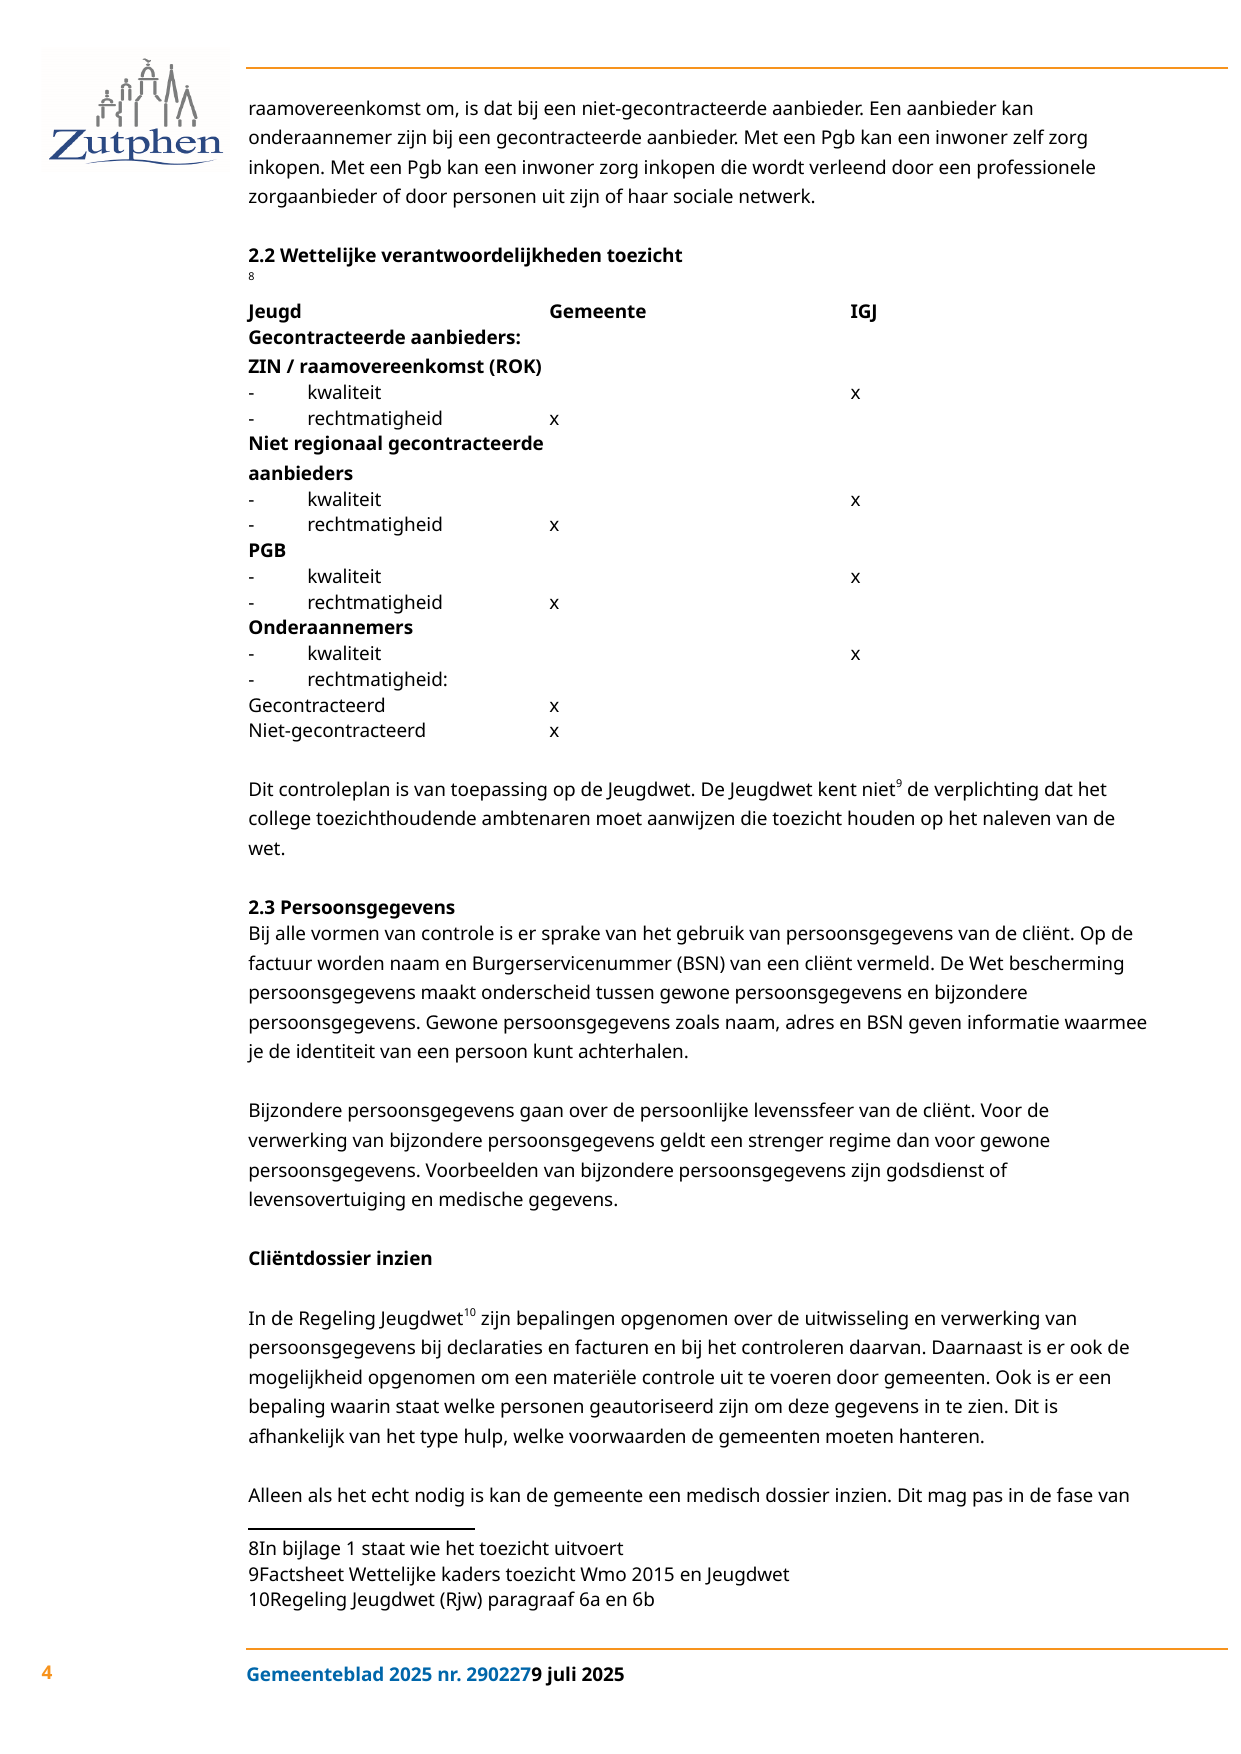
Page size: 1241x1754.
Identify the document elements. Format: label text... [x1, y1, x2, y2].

table_cell [850, 718, 1152, 743]
text In de Regeling Jeugdwet zijn bepalingen opgenomen over de uitwisseling en verwerking van persoonsgegevens bij declaraties en facturen en bij het controleren daarvan. Daarnaast is er ook de mogelijkheid opgenomen om een materiële controle uit te voeren door gemeenten. Ook is er een bepaling waarin staat welke personen geautoriseerd zijn om deze gegevens in te zien. Dit is afhankelijk van het type hulp, welke voorwaarden de gemeenten moeten hanteren. [248, 1305, 1152, 1449]
table_cell [850, 692, 1152, 717]
text Cliëntdossier inzien [248, 1246, 1152, 1271]
table_cell x [850, 379, 1152, 405]
table_cell kwaliteit [248, 563, 549, 589]
table_header Jeugd [248, 298, 549, 324]
text Dit controleplan is van toepassing op de Jeugdwet. De Jeugdwet kent niet de verplichting dat het college toezichthoudende ambtenaren moet aanwijzen die toezicht houden op het naleven van de wet. [248, 776, 1152, 861]
table_cell kwaliteit [248, 379, 549, 405]
table_cell [850, 324, 1152, 379]
text raamovereenkomst om, is dat bij een niet-gecontracteerde aanbieder. Een aanbieder kan onderaannemer zijn bij een gecontracteerde aanbieder. Met een Pgb kan een inwoner zelf zorg inkopen. Met een Pgb kan een inwoner zorg inkopen die wordt verleend door een professionele zorgaanbieder of door personen uit zijn of haar sociale netwerk. [248, 95, 1152, 209]
table_cell kwaliteit [248, 486, 549, 512]
text 2.2 Wettelijke verantwoordelijkheden toezicht [248, 243, 1152, 268]
table_cell [549, 538, 850, 563]
table_cell [549, 379, 850, 405]
text Alleen als het echt nodig is kan de gemeente een medisch dossier inzien. Dit mag pas in de fase van [248, 1482, 1152, 1508]
table_cell x [549, 692, 850, 717]
table_cell [549, 666, 850, 692]
table_cell x [850, 640, 1152, 666]
table_cell [549, 486, 850, 512]
table_cell Niet-gecontracteerd [248, 718, 549, 743]
table_cell rechtmatigheid [248, 512, 549, 537]
table_cell Gecontracteerd [248, 692, 549, 717]
table_cell [850, 666, 1152, 692]
table_cell PGB [248, 538, 549, 563]
table_cell x [549, 405, 850, 431]
text In bijlage 1 staat wie het toezicht uitvoert [248, 1535, 1152, 1561]
table_cell rechtmatigheid [248, 589, 549, 614]
text Factsheet Wettelijke kaders toezicht Wmo 2015 en Jeugdwet [248, 1561, 1152, 1586]
table_header IGJ [850, 298, 1152, 324]
table_cell Onderaannemers [248, 615, 549, 640]
table_header Gemeente [549, 298, 850, 324]
table_cell [549, 324, 850, 379]
table_cell [850, 512, 1152, 537]
table_cell Gecontracteerde aanbieders: ZIN / raamovereenkomst (ROK) [248, 324, 549, 379]
table_cell [850, 431, 1152, 486]
text Regeling Jeugdwet (Rjw) paragraaf 6a en 6b [248, 1586, 1152, 1612]
picture [41, 47, 231, 172]
table_cell x [850, 486, 1152, 512]
table_cell x [549, 718, 850, 743]
table_cell [549, 563, 850, 589]
table_cell rechtmatigheid [248, 405, 549, 431]
table_cell x [850, 563, 1152, 589]
table_cell x [549, 589, 850, 614]
table_cell [850, 615, 1152, 640]
table_cell Niet regionaal gecontracteerde aanbieders [248, 431, 549, 486]
table_cell kwaliteit [248, 640, 549, 666]
table_cell rechtmatigheid: [248, 666, 549, 692]
table_cell x [549, 512, 850, 537]
table_cell [549, 615, 850, 640]
text Bij alle vormen van controle is er sprake van het gebruik van persoonsgegevens van de cliënt. Op de factuur worden naam en Burgerservicenummer (BSN) van een cliënt vermeld. De Wet bescherming persoonsgegevens maakt onderscheid tussen gewone persoonsgegevens en bijzondere persoonsgegevens. Gewone persoonsgegevens zoals naam, adres en BSN geven informatie waarmee je de identiteit van een persoon kunt achterhalen. [248, 920, 1152, 1064]
text Bijzondere persoonsgegevens gaan over de persoonlijke levenssfeer van de cliënt. Voor de verwerking van bijzondere persoonsgegevens geldt een strenger regime dan voor gewone persoonsgegevens. Voorbeelden van bijzondere persoonsgegevens zijn godsdienst of levensovertuiging en medische gegevens. [248, 1098, 1152, 1212]
table_cell [549, 431, 850, 486]
table_cell [549, 640, 850, 666]
table_cell [850, 589, 1152, 614]
table_cell [850, 538, 1152, 563]
text 2.3 Persoonsgegevens [248, 894, 1152, 920]
table_cell [850, 405, 1152, 431]
